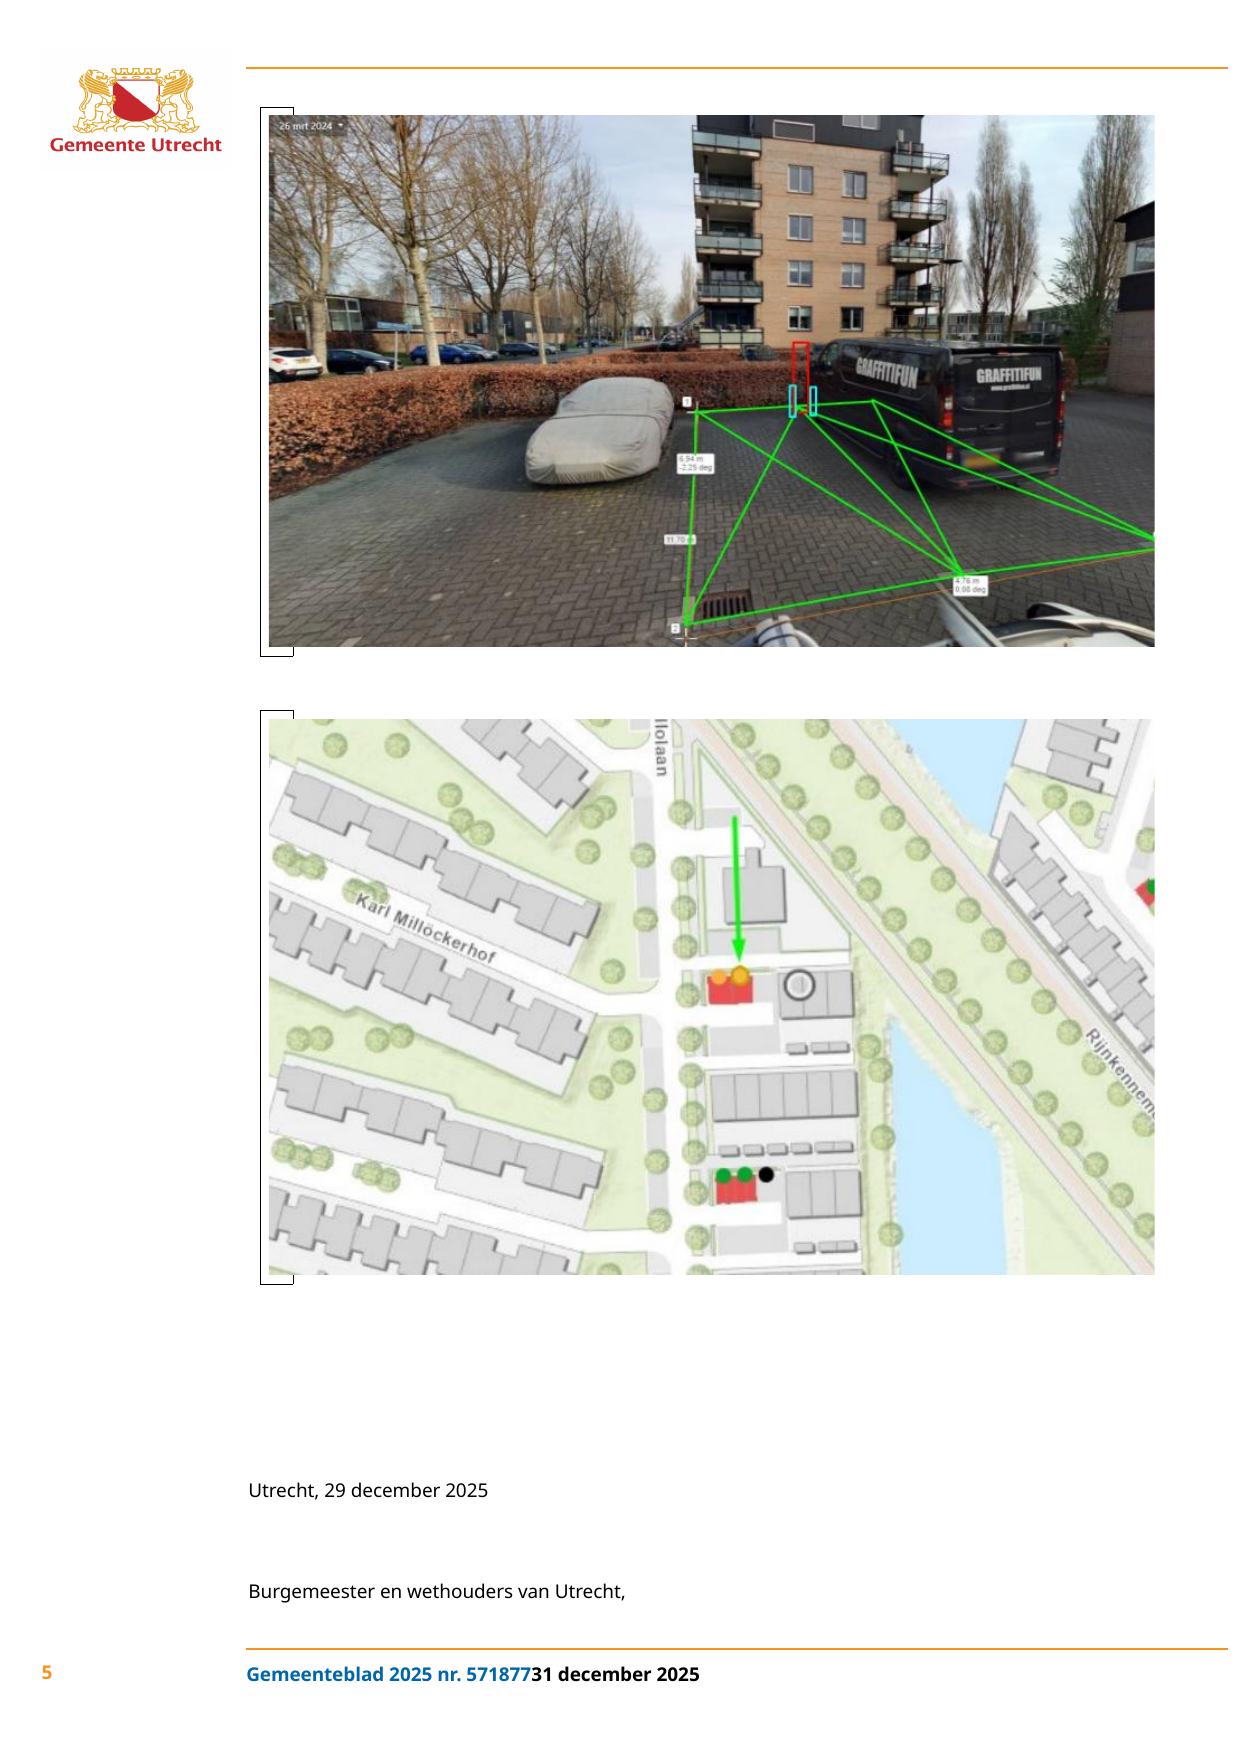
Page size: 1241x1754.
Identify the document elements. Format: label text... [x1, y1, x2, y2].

text Burgemeester en wethouders van Utrecht, [248, 1578, 1152, 1604]
picture [41, 47, 231, 172]
text Utrecht, 29 december 2025 [248, 1477, 1152, 1503]
picture [268, 115, 1155, 647]
picture [268, 719, 1155, 1275]
